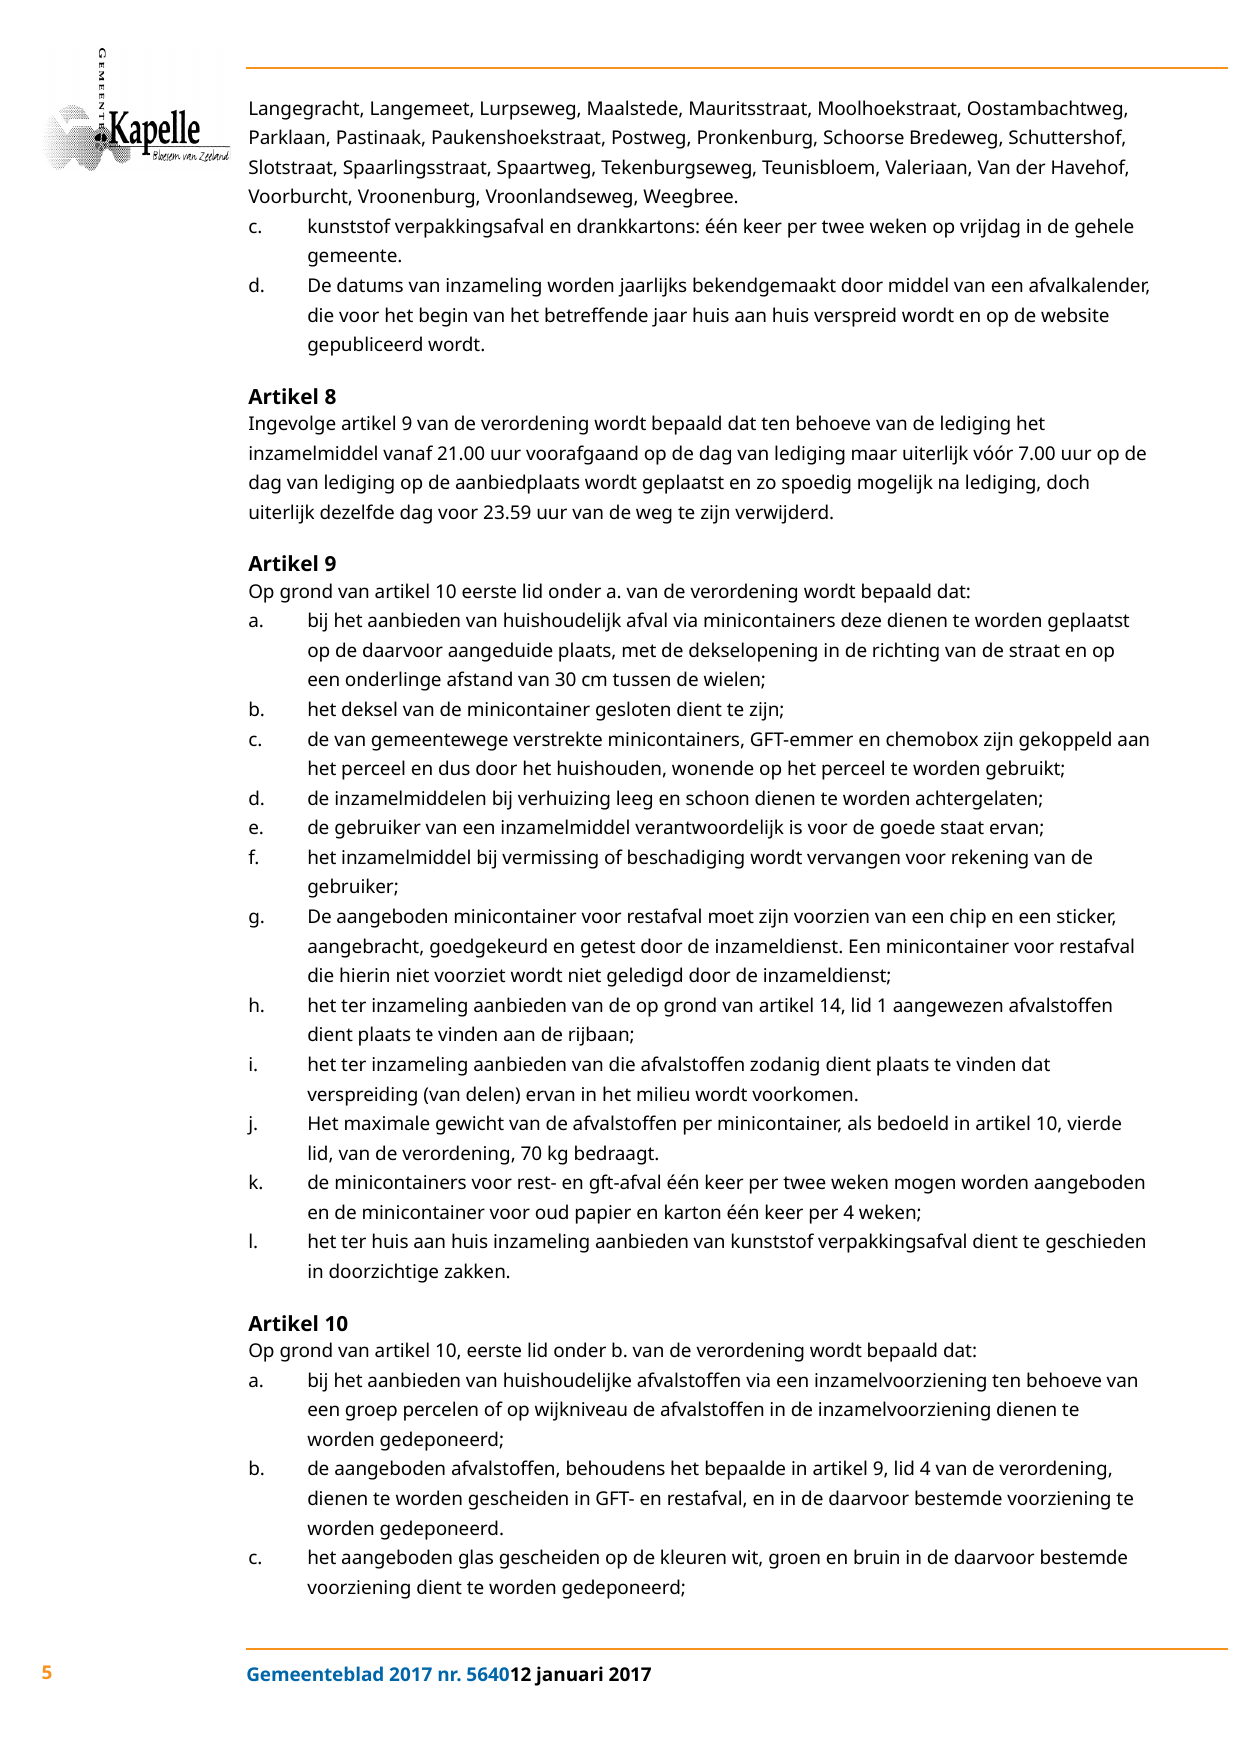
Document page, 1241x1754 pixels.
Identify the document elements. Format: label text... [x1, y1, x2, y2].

text Op grond van artikel 10 eerste lid onder a. van de verordening wordt bepaald dat: [248, 578, 1152, 604]
list De datums van inzameling worden jaarlijks bekendgemaakt door middel van een afvalkalender, die voor het begin van het betreffende jaar huis aan huis verspreid wordt en op de website gepubliceerd wordt. [248, 272, 1152, 357]
list de minicontainers voor rest- en gft-afval één keer per twee weken mogen worden aangeboden en de minicontainer voor oud papier en karton één keer per 4 weken; [248, 1169, 1152, 1225]
text Op grond van artikel 10, eerste lid onder b. van de verordening wordt bepaald dat: [248, 1337, 1152, 1363]
list De aangeboden minicontainer voor restafval moet zijn voorzien van een chip en een sticker, aangebracht, goedgekeurd en getest door de inzameldienst. Een minicontainer voor restafval die hierin niet voorziet wordt niet geledigd door de inzameldienst; [248, 903, 1152, 988]
list bij het aanbieden van huishoudelijke afvalstoffen via een inzamelvoorziening ten behoeve van een groep percelen of op wijkniveau de afvalstoffen in de inzamelvoorziening dienen te worden gedeponeerd; [248, 1367, 1152, 1452]
text Langegracht, Langemeet, Lurpseweg, Maalstede, Mauritsstraat, Moolhoekstraat, Oostambachtweg, Parklaan, Pastinaak, Paukenshoekstraat, Postweg, Pronkenburg, Schoorse Bredeweg, Schuttershof, Slotstraat, Spaarlingsstraat, Spaartweg, Tekenburgseweg, Teunisbloem, Valeriaan, Van der Havehof, Voorburcht, Vroonenburg, Vroonlandseweg, Weegbree. [248, 95, 1152, 209]
list het aangeboden glas gescheiden op de kleuren wit, groen en bruin in de daarvoor bestemde voorziening dient te worden gedeponeerd; [248, 1544, 1152, 1599]
text Artikel 10 [248, 1309, 1152, 1337]
list Het maximale gewicht van de afvalstoffen per minicontainer, als bedoeld in artikel 10, vierde lid, van de verordening, 70 kg bedraagt. [248, 1110, 1152, 1166]
list bij het aanbieden van huishoudelijk afval via minicontainers deze dienen te worden geplaatst op de daarvoor aangeduide plaats, met de dekselopening in de richting van de straat en op een onderlinge afstand van 30 cm tussen de wielen; [248, 607, 1152, 692]
text Artikel 9 [248, 549, 1152, 578]
list de inzamelmiddelen bij verhuizing leeg en schoon dienen te worden achtergelaten; [248, 785, 1152, 811]
list het ter inzameling aanbieden van de op grond van artikel 14, lid 1 aangewezen afvalstoffen dient plaats te vinden aan de rijbaan; [248, 992, 1152, 1047]
text Artikel 8 [248, 382, 1152, 410]
list de van gemeentewege verstrekte minicontainers, GFT-emmer en chemobox zijn gekoppeld aan het perceel en dus door het huishouden, wonende op het perceel te worden gebruikt; [248, 726, 1152, 781]
list het ter huis aan huis inzameling aanbieden van kunststof verpakkingsafval dient te geschieden in doorzichtige zakken. [248, 1229, 1152, 1284]
list het inzamelmiddel bij vermissing of beschadiging wordt vervangen voor rekening van de gebruiker; [248, 844, 1152, 899]
list het deksel van de minicontainer gesloten dient te zijn; [248, 696, 1152, 722]
text Ingevolge artikel 9 van de verordening wordt bepaald dat ten behoeve van de lediging het inzamelmiddel vanaf 21.00 uur voorafgaand op de dag van lediging maar uiterlijk vóór 7.00 uur op de dag van lediging op de aanbiedplaats wordt geplaatst en zo spoedig mogelijk na lediging, doch uiterlijk dezelfde dag voor 23.59 uur van de weg te zijn verwijderd. [248, 410, 1152, 525]
list de gebruiker van een inzamelmiddel verantwoordelijk is voor de goede staat ervan; [248, 814, 1152, 840]
list kunststof verpakkingsafval en drankkartons: één keer per twee weken op vrijdag in de gehele gemeente. [248, 213, 1152, 268]
list de aangeboden afvalstoffen, behoudens het bepaalde in artikel 9, lid 4 van de verordening, dienen te worden gescheiden in GFT- en restafval, en in de daarvoor bestemde voorziening te worden gedeponeerd. [248, 1456, 1152, 1540]
list het ter inzameling aanbieden van die afvalstoffen zodanig dient plaats te vinden dat verspreiding (van delen) ervan in het milieu wordt voorkomen. [248, 1051, 1152, 1107]
picture [41, 47, 231, 172]
